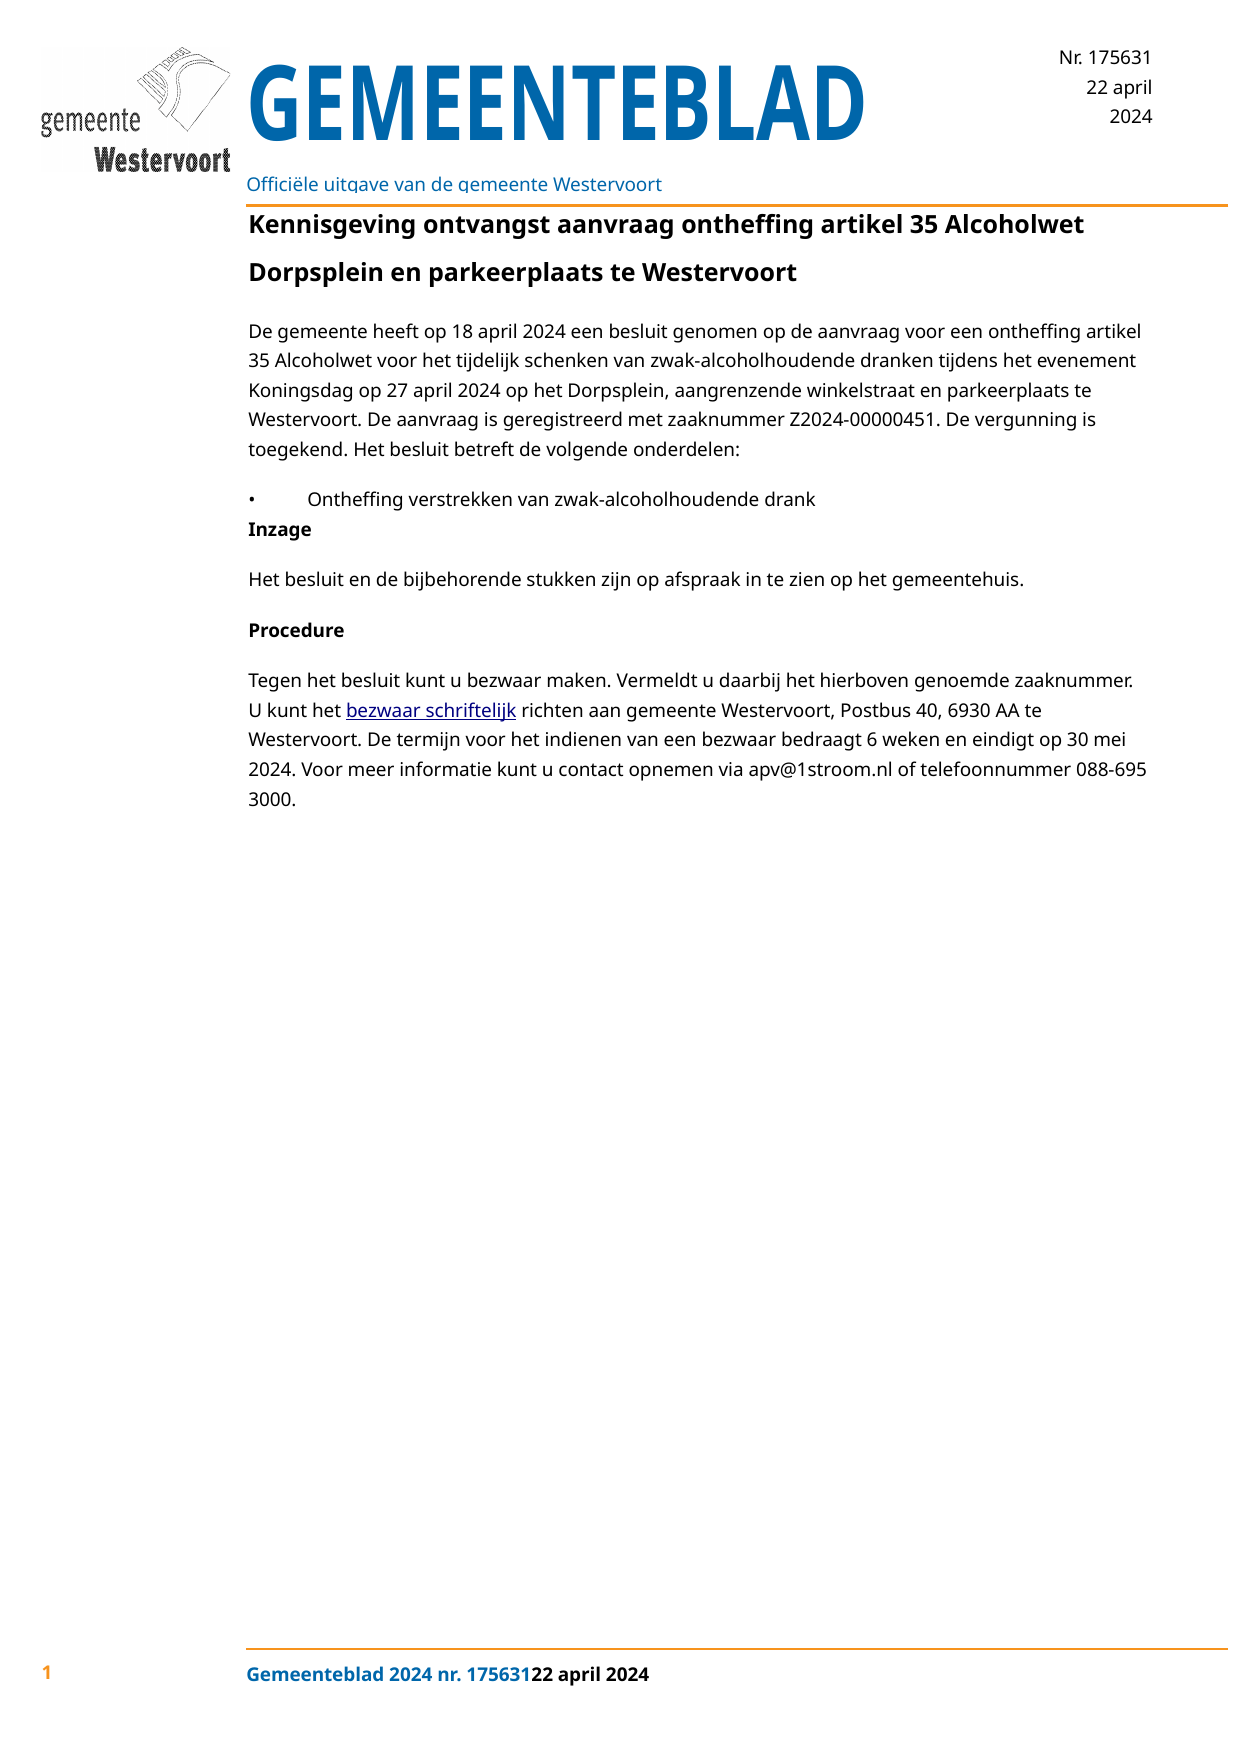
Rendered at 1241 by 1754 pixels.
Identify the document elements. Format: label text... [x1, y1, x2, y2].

list Ontheffing verstrekken van zwak-alcoholhoudende drank [248, 487, 1152, 512]
picture [41, 47, 231, 172]
text Procedure [248, 617, 1152, 643]
text Kennisgeving ontvangst aanvraag ontheffing artikel 35 Alcoholwet Dorpsplein en parkeerplaats te Westervoort [248, 207, 1152, 288]
text Inzage [248, 516, 1152, 542]
text Het besluit en de bijbehorende stukken zijn op afspraak in te zien op het gemeentehuis. [248, 567, 1152, 592]
text De gemeente heeft op 18 april 2024 een besluit genomen op de aanvraag voor een ontheffing artikel 35 Alcoholwet voor het tijdelijk schenken van zwak-alcoholhoudende dranken tijdens het evenement Koningsdag op 27 april 2024 op het Dorpsplein, aangrenzende winkelstraat en parkeerplaats te Westervoort. De aanvraag is geregistreerd met zaaknummer Z2024-00000451. De vergunning is toegekend. Het besluit betreft de volgende onderdelen: [248, 318, 1152, 462]
text Tegen het besluit kunt u bezwaar maken. Vermeldt u daarbij het hierboven genoemde zaaknummer. U kunt het bezwaar schriftelijk richten aan gemeente Westervoort, Postbus 40, 6930 AA te Westervoort. De termijn voor het indienen van een bezwaar bedraagt 6 weken en eindigt op 30 mei 2024. Voor meer informatie kunt u contact opnemen via apv@1stroom.nl of telefoonnummer 088-695 3000. [248, 667, 1152, 812]
